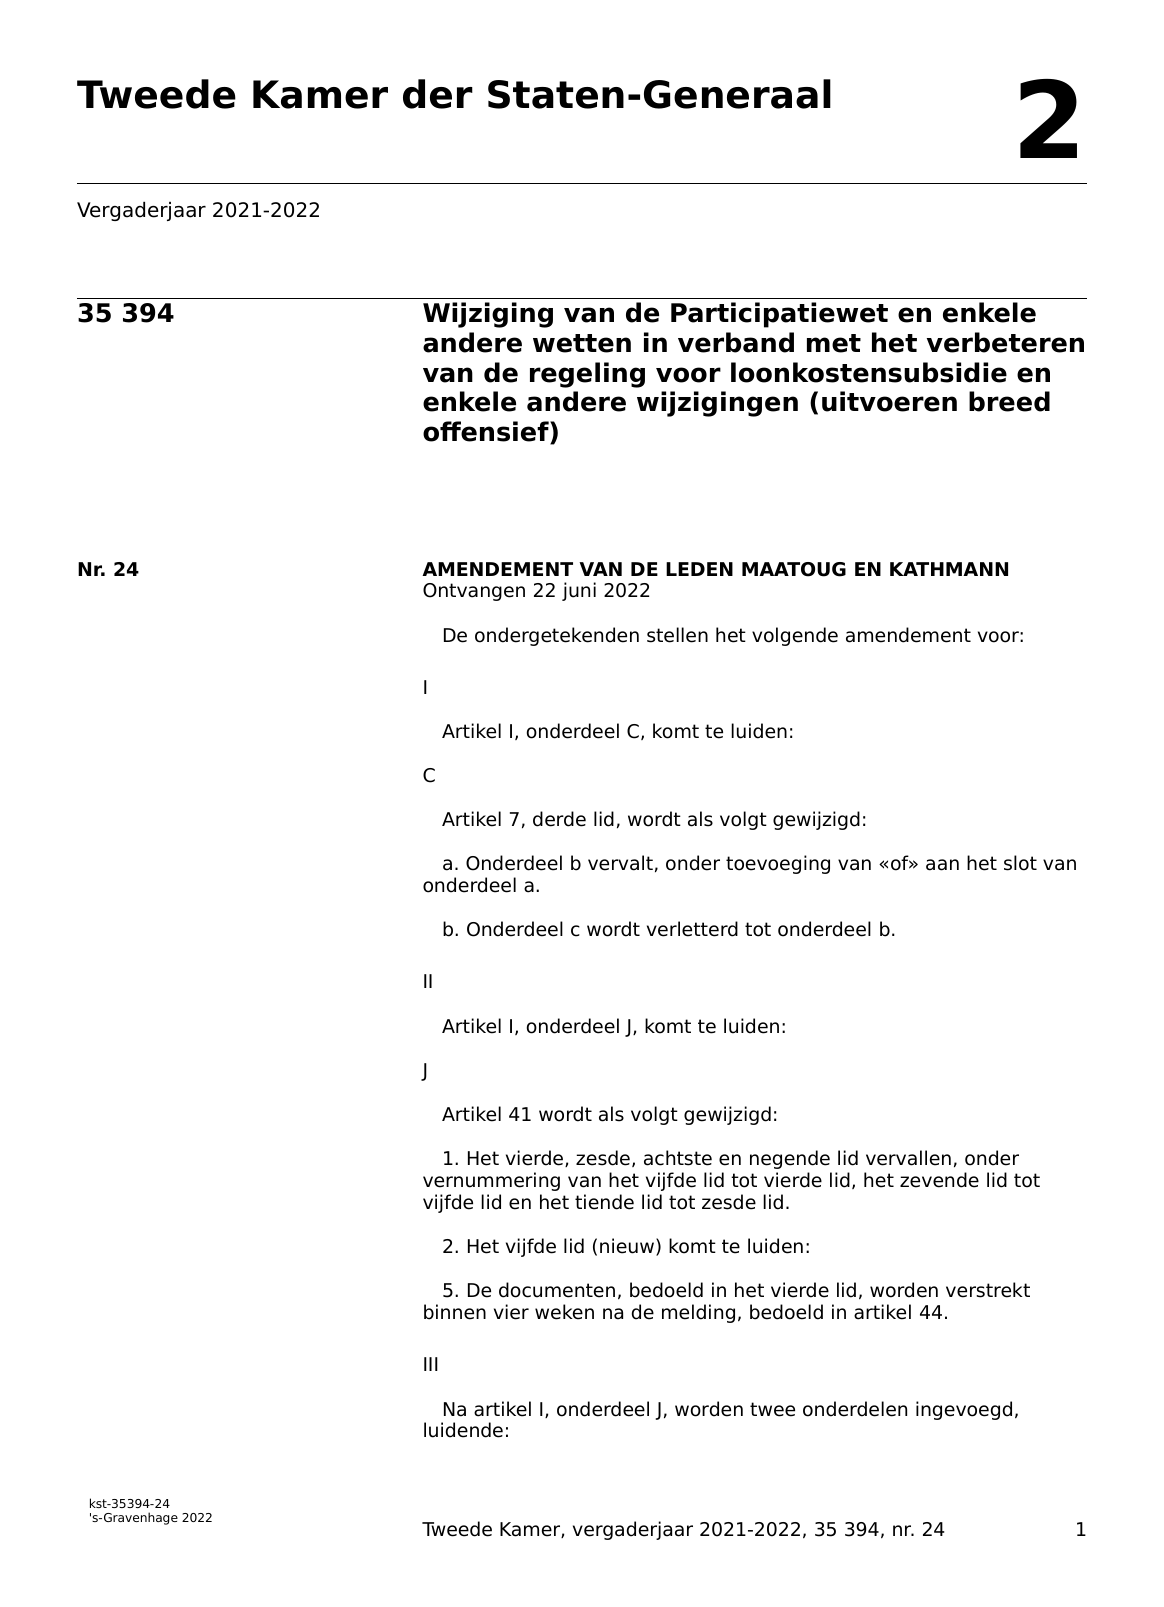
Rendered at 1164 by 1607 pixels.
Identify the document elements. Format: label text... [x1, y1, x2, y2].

subtitle III [422, 1354, 1087, 1376]
text Artikel I, onderdeel J, komt te luiden: [422, 1016, 1087, 1037]
table_header 2 [886, 59, 1087, 183]
text 2. Het vijfde lid (nieuw) komt te luiden: [422, 1236, 1087, 1258]
subtitle II [422, 971, 1087, 993]
text 1. Het vierde, zesde, achtste en negende lid vervallen, onder vernummering van het vijfde lid tot vierde lid, het zevende lid tot vijfde lid en het tiende lid tot zesde lid. [422, 1148, 1087, 1214]
table_cell Vergaderjaar 2021-2022 [77, 184, 1087, 298]
text J [422, 1060, 1087, 1082]
text Ontvangen 22 juni 2022 [422, 580, 1087, 602]
text Artikel I, onderdeel C, komt te luiden: [422, 721, 1087, 743]
text kst-35394-24 [88, 1497, 323, 1511]
subtitle Nr. 24 AMENDEMENT VAN DE LEDEN MAATOUG EN KATHMANN [77, 558, 1087, 580]
text 5. De documenten, bedoeld in het vierde lid, worden verstrekt binnen vier weken na de melding, bedoeld in artikel 44. [422, 1280, 1087, 1324]
text C [422, 765, 1087, 787]
text Artikel 41 wordt als volgt gewijzigd: [422, 1104, 1087, 1126]
text De ondergetekenden stellen het volgende amendement voor: [422, 624, 1087, 647]
subtitle I [422, 677, 1087, 698]
text b. Onderdeel c wordt verletterd tot onderdeel b. [422, 919, 1087, 941]
table_header Tweede Kamer der Staten-Generaal [77, 59, 886, 183]
text a. Onderdeel b vervalt, onder toevoeging van «of» aan het slot van onderdeel a. [422, 853, 1087, 897]
text 's-Gravenhage 2022 [88, 1511, 323, 1525]
text Na artikel I, onderdeel J, worden twee onderdelen ingevoegd, luidende: [422, 1398, 1087, 1442]
text Artikel 7, derde lid, wordt als volgt gewijzigd: [422, 809, 1087, 831]
subtitle 35 394 Wijziging van de Participatiewet en enkele andere wetten in verband met het verbeteren van de regeling voor loonkostensubsidie en enkele andere wijzigingen (uitvoeren breed offensief) [77, 299, 1087, 447]
